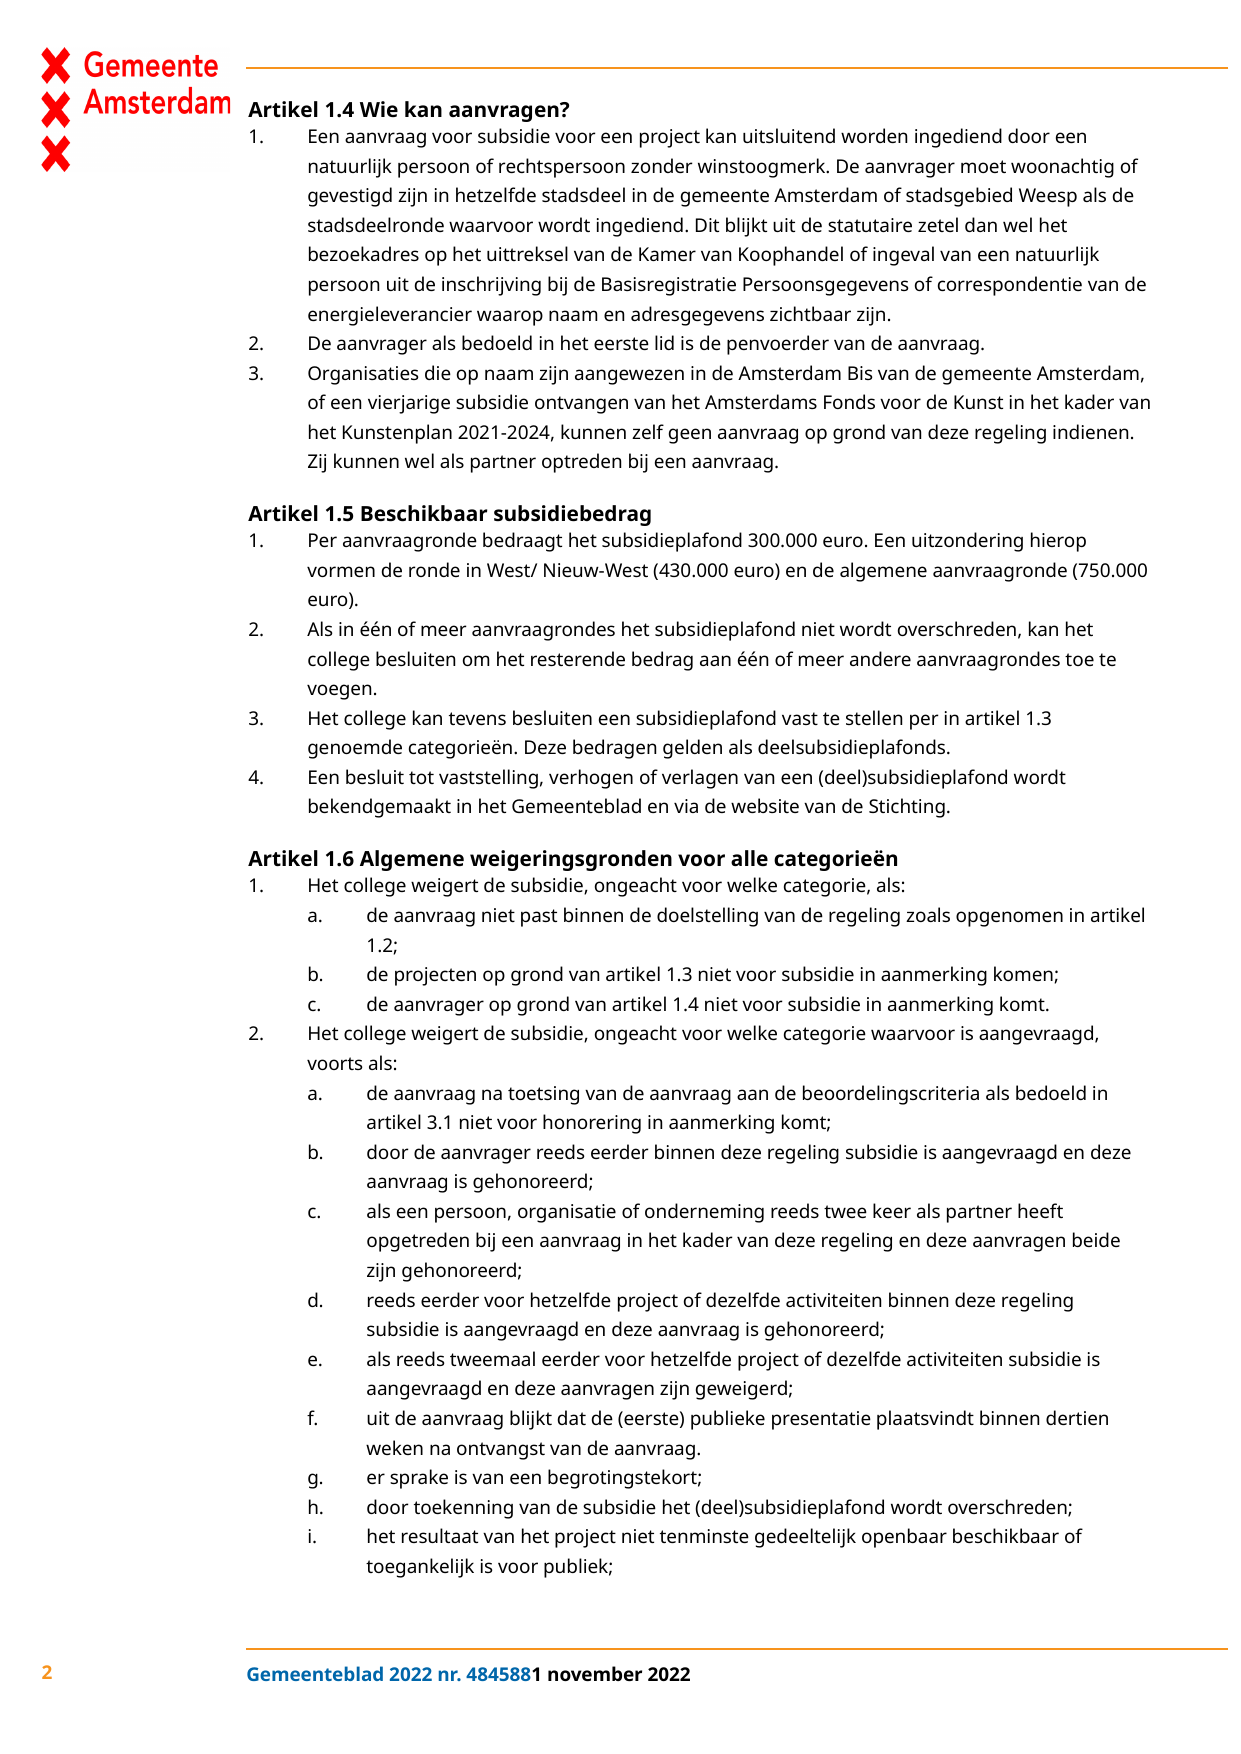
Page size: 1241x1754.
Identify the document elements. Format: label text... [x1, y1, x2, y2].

list Als in één of meer aanvraagrondes het subsidieplafond niet wordt overschreden, kan het college besluiten om het resterende bedrag aan één of meer andere aanvraagrondes toe te voegen. [248, 616, 1152, 701]
list door toekenning van de subsidie het (deel)subsidieplafond wordt overschreden; [307, 1494, 1152, 1519]
list Het college weigert de subsidie, ongeacht voor welke categorie waarvoor is aangevraagd, voorts als: [248, 1021, 1152, 1076]
picture [41, 47, 231, 172]
text Artikel 1.6 Algemene weigeringsgronden voor alle categorieën [248, 844, 1152, 873]
list de aanvrager op grond van artikel 1.4 niet voor subsidie in aanmerking komt. [307, 991, 1152, 1017]
text Artikel 1.5 Beschikbaar subsidiebedrag [248, 499, 1152, 527]
list de aanvraag na toetsing van de aanvraag aan de beoordelingscriteria als bedoeld in artikel 3.1 niet voor honorering in aanmerking komt; [307, 1080, 1152, 1135]
list De aanvrager als bedoeld in het eerste lid is de penvoerder van de aanvraag. [248, 330, 1152, 356]
text Artikel 1.4 Wie kan aanvragen? [248, 95, 1152, 123]
list Een aanvraag voor subsidie voor een project kan uitsluitend worden ingediend door een natuurlijk persoon of rechtspersoon zonder winstoogmerk. De aanvrager moet woonachtig of gevestigd zijn in hetzelfde stadsdeel in de gemeente Amsterdam of stadsgebied Weesp als de stadsdeelronde waarvoor wordt ingediend. Dit blijkt uit de statutaire zetel dan wel het bezoekadres op het uittreksel van de Kamer van Koophandel of ingeval van een natuurlijk persoon uit de inschrijving bij de Basisregistratie Persoonsgegevens of correspondentie van de energieleverancier waarop naam en adresgegevens zichtbaar zijn. [248, 123, 1152, 326]
list reeds eerder voor hetzelfde project of dezelfde activiteiten binnen deze regeling subsidie is aangevraagd en deze aanvraag is gehonoreerd; [307, 1287, 1152, 1342]
list de aanvraag niet past binnen de doelstelling van de regeling zoals opgenomen in artikel 1.2; [307, 902, 1152, 957]
list Het college weigert de subsidie, ongeacht voor welke categorie, als: [248, 873, 1152, 898]
list Het college kan tevens besluiten een subsidieplafond vast te stellen per in artikel 1.3 genoemde categorieën. Deze bedragen gelden als deelsubsidieplafonds. [248, 705, 1152, 760]
list het resultaat van het project niet tenminste gedeeltelijk openbaar beschikbaar of toegankelijk is voor publiek; [307, 1523, 1152, 1579]
list door de aanvrager reeds eerder binnen deze regeling subsidie is aangevraagd en deze aanvraag is gehonoreerd; [307, 1139, 1152, 1194]
list Organisaties die op naam zijn aangewezen in de Amsterdam Bis van de gemeente Amsterdam, of een vierjarige subsidie ontvangen van het Amsterdams Fonds voor de Kunst in het kader van het Kunstenplan 2021-2024, kunnen zelf geen aanvraag op grond van deze regeling indienen. Zij kunnen wel als partner optreden bij een aanvraag. [248, 360, 1152, 474]
list er sprake is van een begrotingstekort; [307, 1464, 1152, 1490]
list Een besluit tot vaststelling, verhogen of verlagen van een (deel)subsidieplafond wordt bekendgemaakt in het Gemeenteblad en via de website van de Stichting. [248, 764, 1152, 819]
list uit de aanvraag blijkt dat de (eerste) publieke presentatie plaatsvindt binnen dertien weken na ontvangst van de aanvraag. [307, 1405, 1152, 1460]
list de projecten op grond van artikel 1.3 niet voor subsidie in aanmerking komen; [307, 961, 1152, 987]
list Per aanvraagronde bedraagt het subsidieplafond 300.000 euro. Een uitzondering hierop vormen de ronde in West/ Nieuw-West (430.000 euro) en de algemene aanvraagronde (750.000 euro). [248, 527, 1152, 612]
list als reeds tweemaal eerder voor hetzelfde project of dezelfde activiteiten subsidie is aangevraagd en deze aanvragen zijn geweigerd; [307, 1346, 1152, 1401]
list als een persoon, organisatie of onderneming reeds twee keer als partner heeft opgetreden bij een aanvraag in het kader van deze regeling en deze aanvragen beide zijn gehonoreerd; [307, 1198, 1152, 1283]
